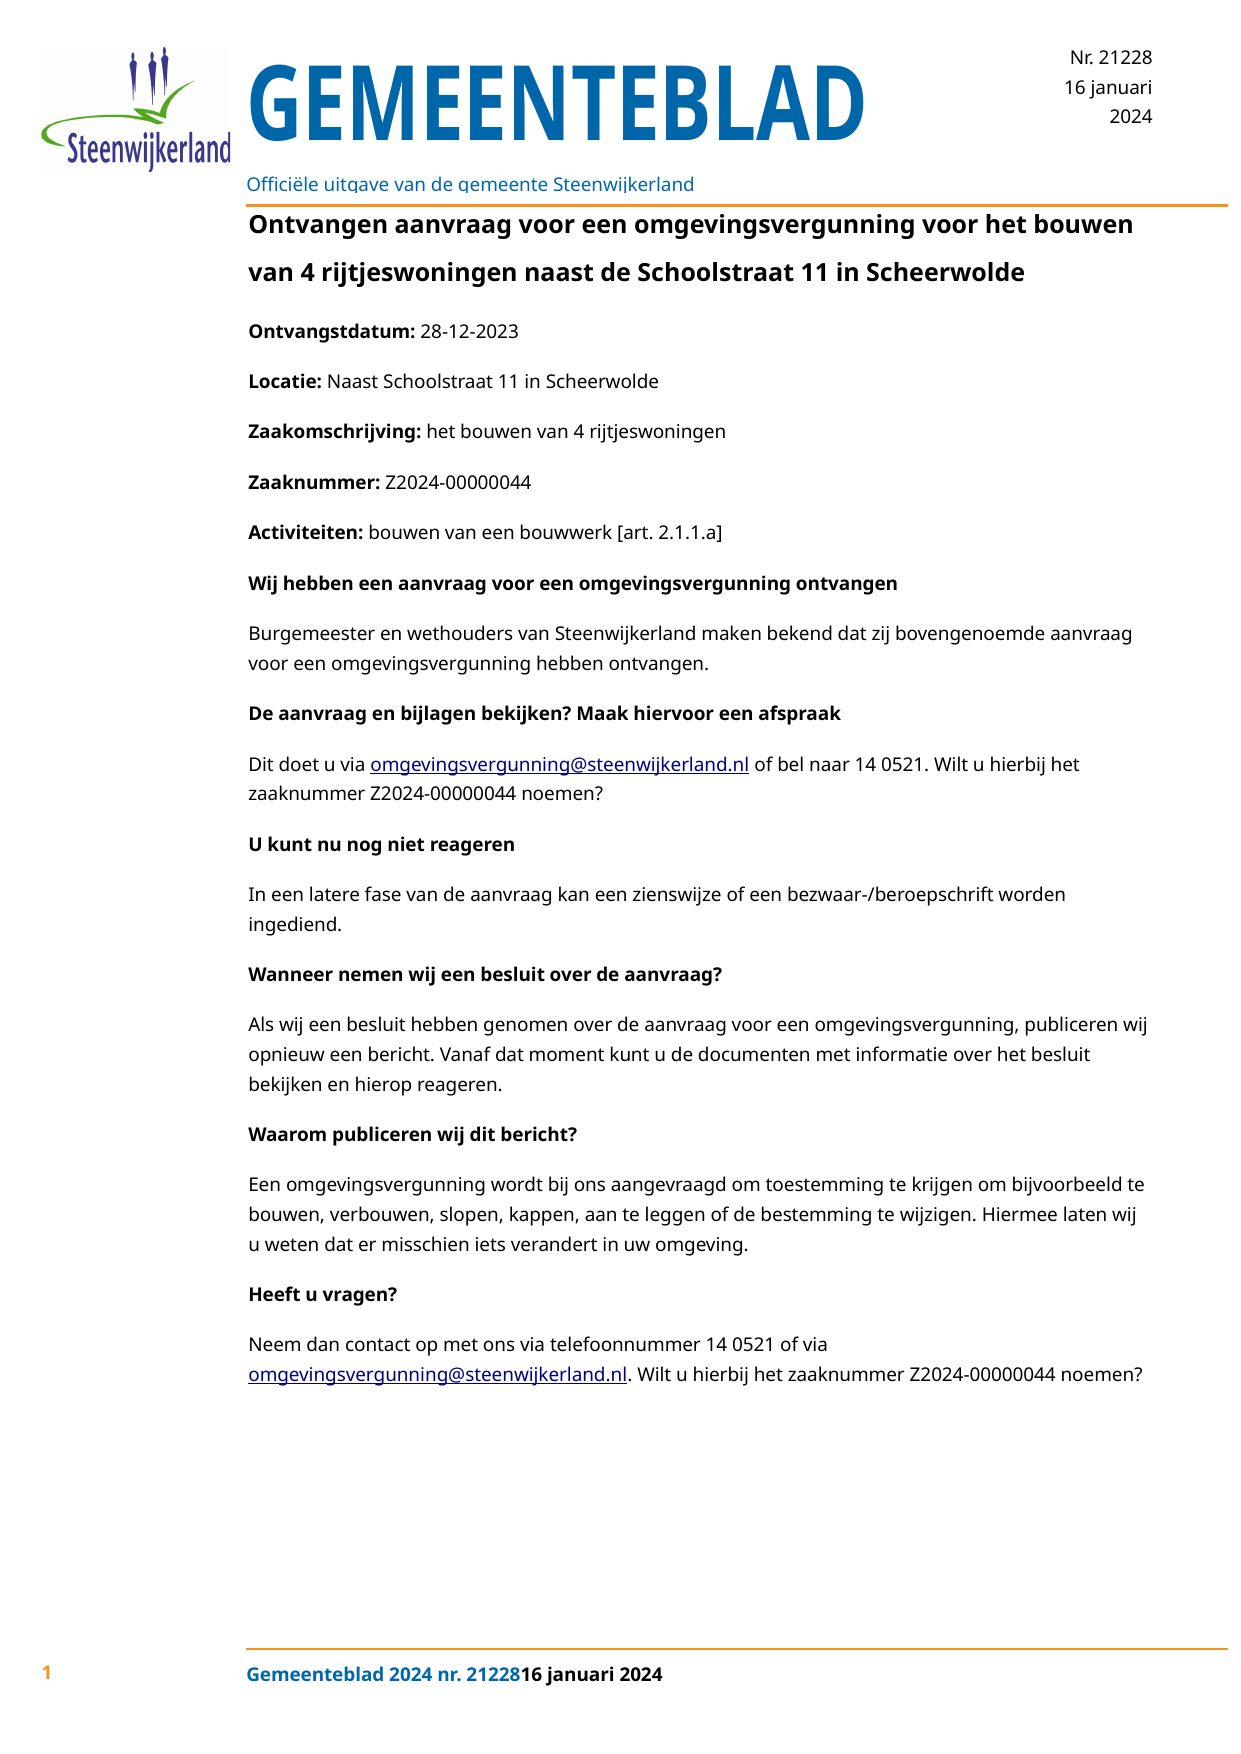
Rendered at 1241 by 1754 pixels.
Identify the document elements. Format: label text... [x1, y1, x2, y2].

text Dit doet u via omgevingsvergunning@steenwijkerland.nl of bel naar 14 0521. Wilt u hierbij het zaaknummer Z2024-00000044 noemen? [248, 751, 1152, 806]
text De aanvraag en bijlagen bekijken? Maak hiervoor een afspraak [248, 700, 1152, 726]
text Waarom publiceren wij dit bericht? [248, 1121, 1152, 1147]
text Neem dan contact op met ons via telefoonnummer 14 0521 of via omgevingsvergunning@steenwijkerland.nl. Wilt u hierbij het zaaknummer Z2024-00000044 noemen? [248, 1332, 1152, 1387]
text Als wij een besluit hebben genomen over de aanvraag voor een omgevingsvergunning, publiceren wij opnieuw een bericht. Vanaf dat moment kunt u de documenten met informatie over het besluit bekijken en hierop reageren. [248, 1012, 1152, 1097]
text Een omgevingsvergunning wordt bij ons aangevraagd om toestemming te krijgen om bijvoorbeeld te bouwen, verbouwen, slopen, kappen, aan te leggen of de bestemming te wijzigen. Hiermee laten wij u weten dat er misschien iets verandert in uw omgeving. [248, 1172, 1152, 1257]
text Burgemeester en wethouders van Steenwijkerland maken bekend dat zij bovengenoemde aanvraag voor een omgevingsvergunning hebben ontvangen. [248, 620, 1152, 676]
text U kunt nu nog niet reageren [248, 831, 1152, 857]
text Locatie: Naast Schoolstraat 11 in Scheerwolde [248, 368, 1152, 394]
text Wij hebben een aanvraag voor een omgevingsvergunning ontvangen [248, 570, 1152, 596]
text Wanneer nemen wij een besluit over de aanvraag? [248, 961, 1152, 987]
text Ontvangstdatum: 28-12-2023 [248, 318, 1152, 344]
text Ontvangen aanvraag voor een omgevingsvergunning voor het bouwen van 4 rijtjeswoningen naast de Schoolstraat 11 in Scheerwolde [248, 207, 1152, 288]
text Zaaknummer: Z2024-00000044 [248, 469, 1152, 495]
text Heeft u vragen? [248, 1281, 1152, 1307]
text Zaakomschrijving: het bouwen van 4 rijtjeswoningen [248, 419, 1152, 444]
picture [41, 47, 231, 172]
text In een latere fase van de aanvraag kan een zienswijze of een bezwaar-/beroepschrift worden ingediend. [248, 881, 1152, 937]
text Activiteiten: bouwen van een bouwwerk [art. 2.1.1.a] [248, 519, 1152, 545]
